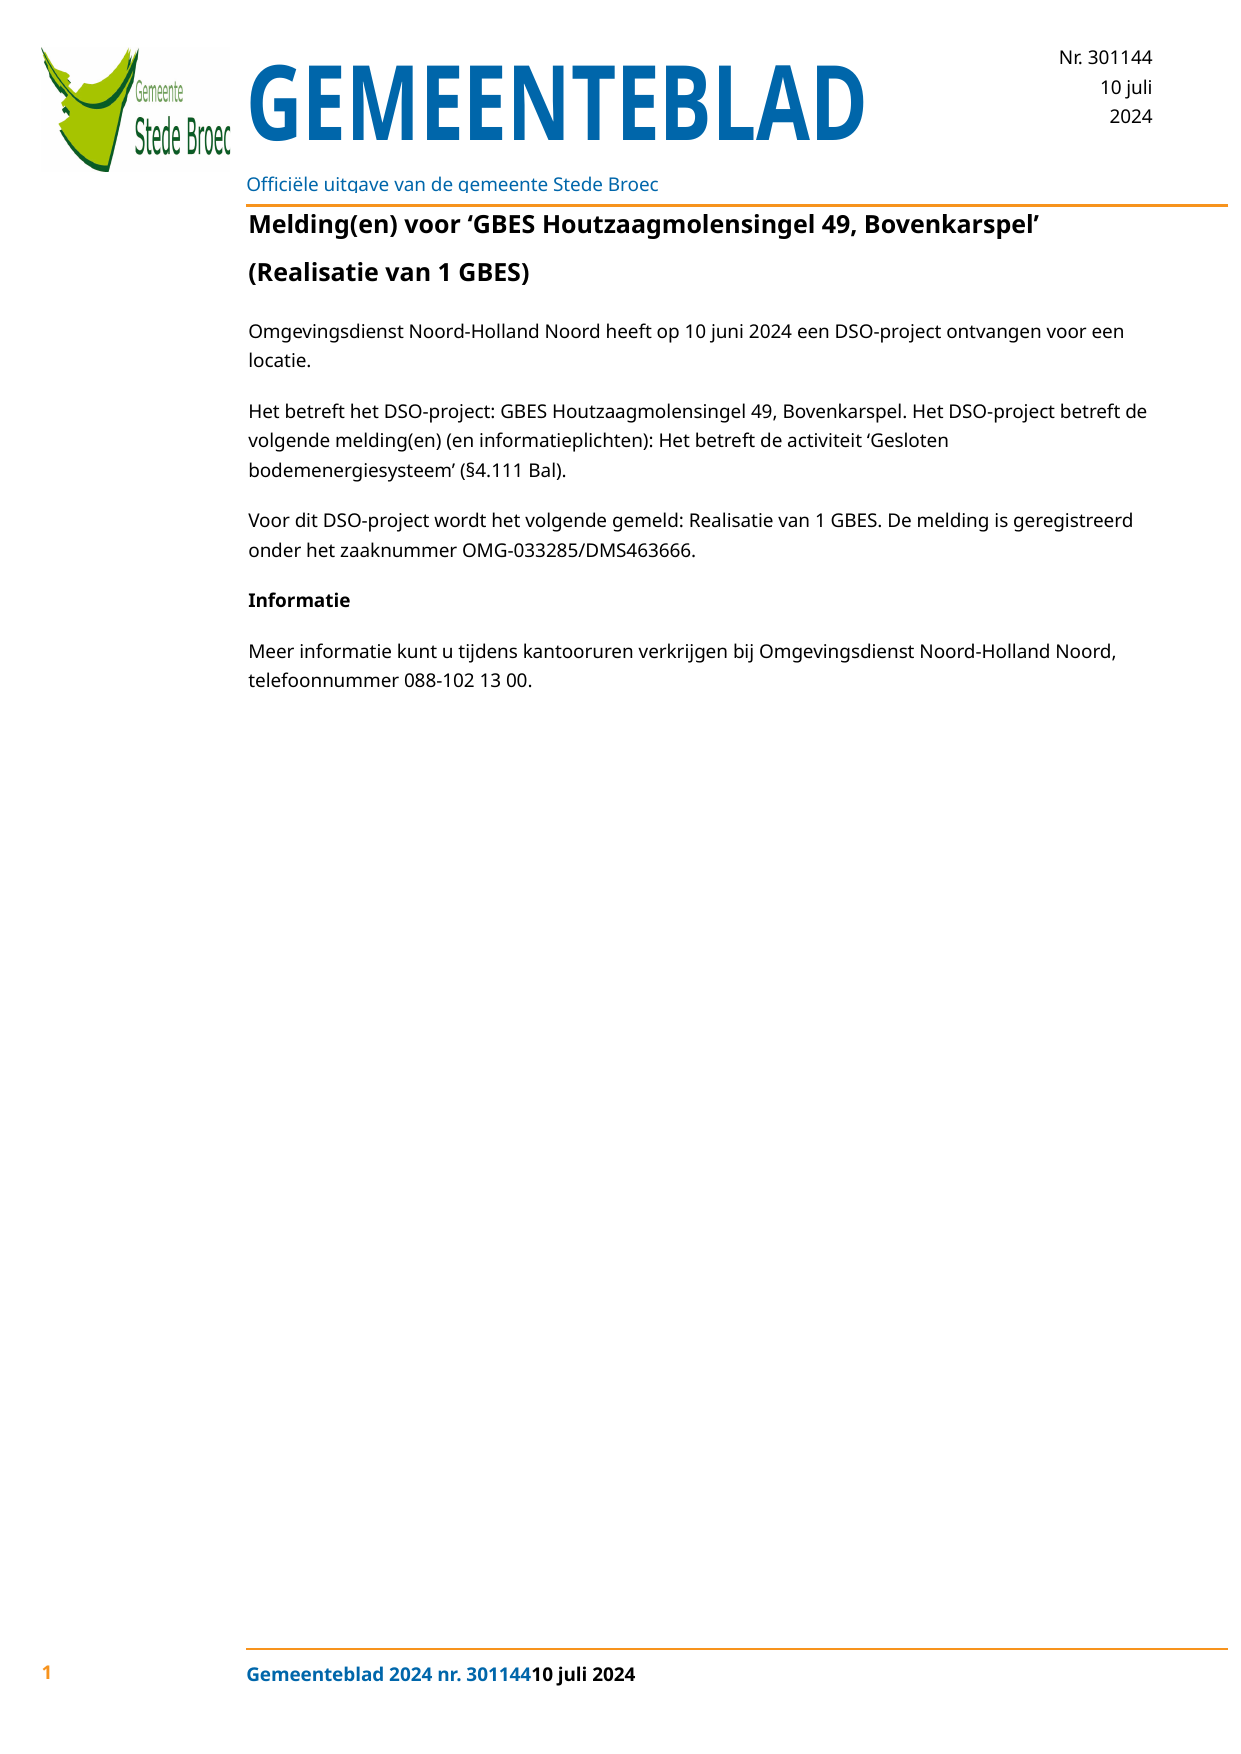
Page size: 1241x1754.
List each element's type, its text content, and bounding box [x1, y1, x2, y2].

text Voor dit DSO-project wordt het volgende gemeld: Realisatie van 1 GBES. De melding is geregistreerd onder het zaaknummer OMG-033285/DMS463666. [248, 507, 1152, 563]
picture [41, 47, 231, 172]
text Omgevingsdienst Noord-Holland Noord heeft op 10 juni 2024 een DSO-project ontvangen voor een locatie. [248, 318, 1152, 373]
text Het betreft het DSO-project: GBES Houtzaagmolensingel 49, Bovenkarspel. Het DSO-project betreft de volgende melding(en) (en informatieplichten): Het betreft de activiteit ‘Gesloten bodemenergiesysteem’ (§4.111 Bal). [248, 398, 1152, 483]
text Informatie [248, 587, 1152, 613]
text Meer informatie kunt u tijdens kantooruren verkrijgen bij Omgevingsdienst Noord-Holland Noord, telefoonnummer 088-102 13 00. [248, 638, 1152, 693]
text Melding(en) voor ‘GBES Houtzaagmolensingel 49, Bovenkarspel’ (Realisatie van 1 GBES) [248, 207, 1152, 288]
